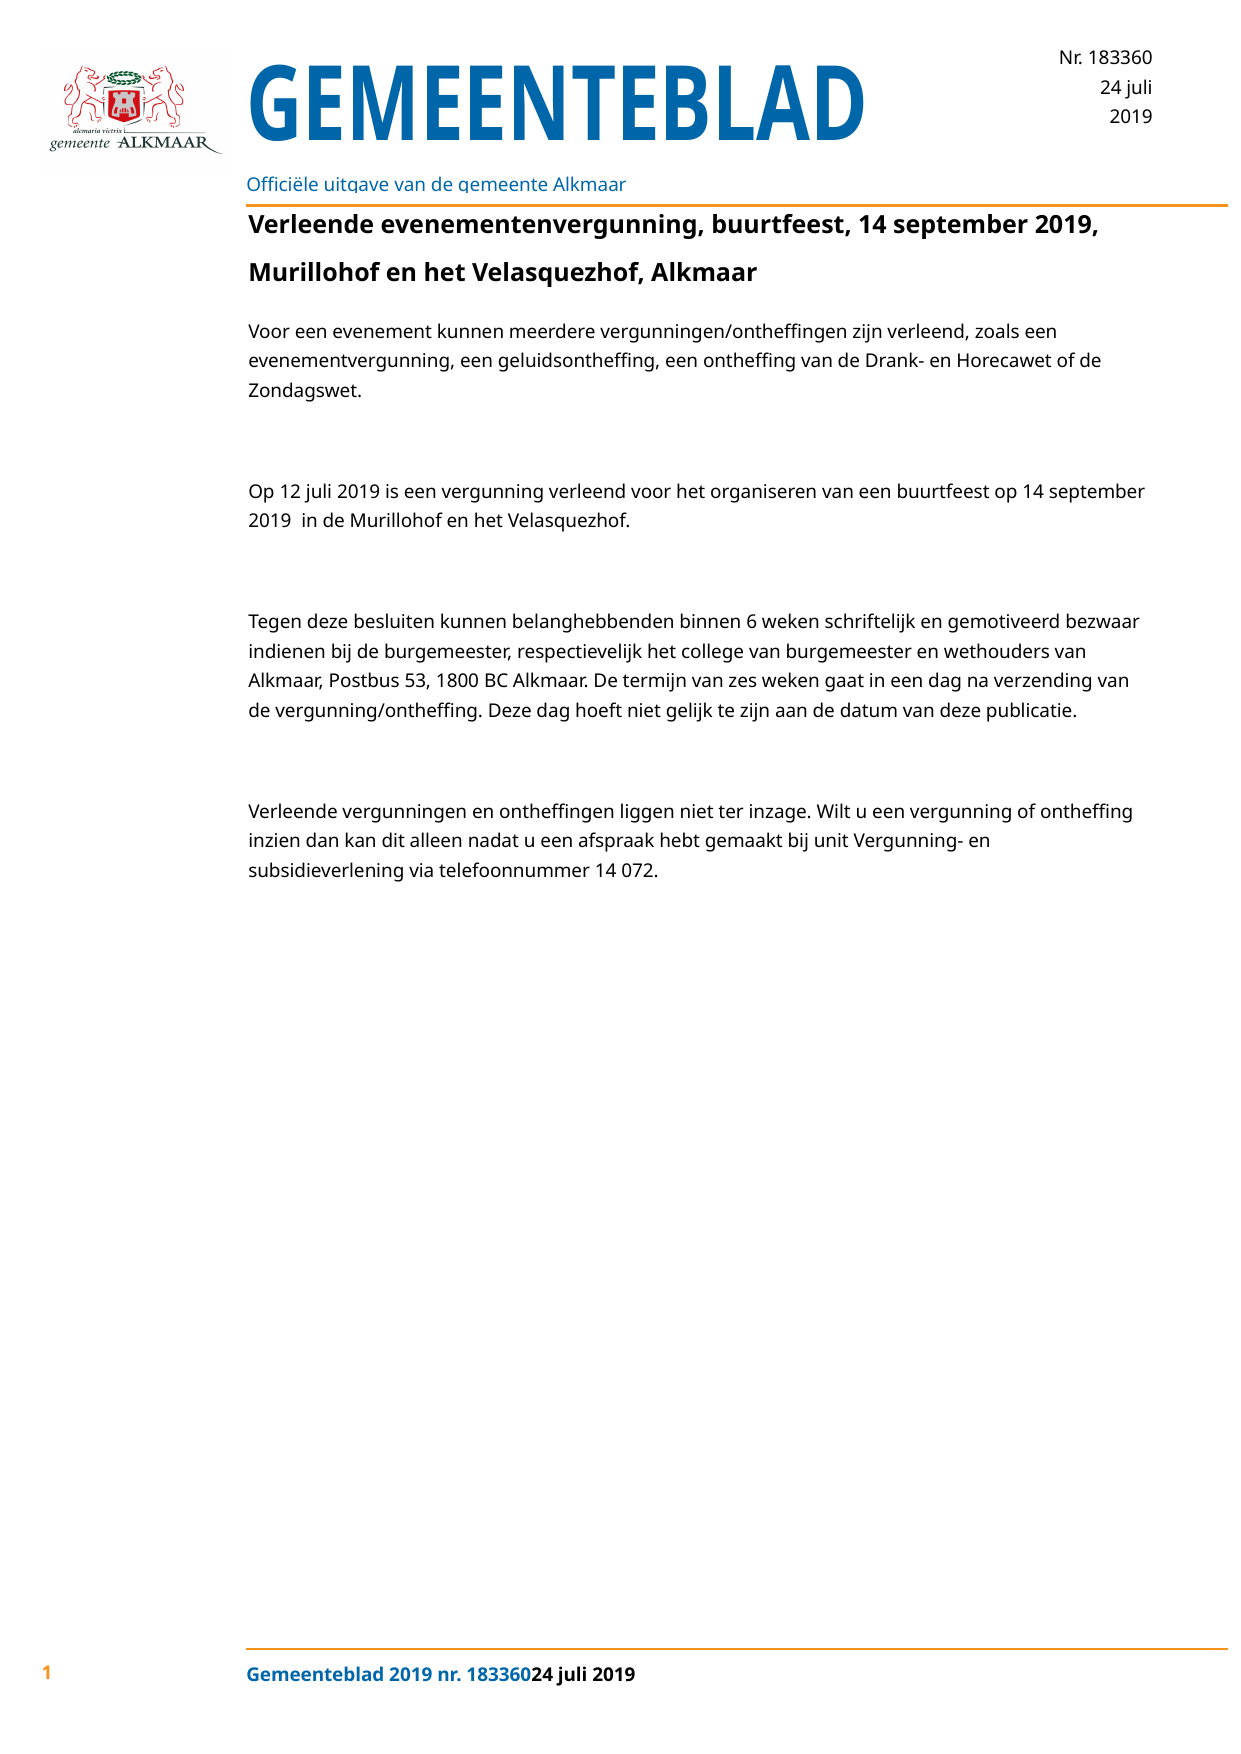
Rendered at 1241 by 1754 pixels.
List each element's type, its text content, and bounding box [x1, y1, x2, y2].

text Op 12 juli 2019 is een vergunning verleend voor het organiseren van een buurtfeest op 14 september 2019 in de Murillohof en het Velasquezhof. [248, 478, 1152, 533]
text Voor een evenement kunnen meerdere vergunningen/ontheffingen zijn verleend, zoals een evenementvergunning, een geluidsontheffing, een ontheffing van de Drank- en Horecawet of de Zondagswet. [248, 318, 1152, 403]
text Tegen deze besluiten kunnen belanghebbenden binnen 6 weken schriftelijk en gemotiveerd bezwaar indienen bij de burgemeester, respectievelijk het college van burgemeester en wethouders van Alkmaar, Postbus 53, 1800 BC Alkmaar. De termijn van zes weken gaat in een dag na verzending van de vergunning/ontheffing. Deze dag hoeft niet gelijk te zijn aan de datum van deze publicatie. [248, 608, 1152, 723]
picture [41, 47, 231, 172]
text Verleende vergunningen en ontheffingen liggen niet ter inzage. Wilt u een vergunning of ontheffing inzien dan kan dit alleen nadat u een afspraak hebt gemaakt bij unit Vergunning- en subsidieverlening via telefoonnummer 14 072. [248, 798, 1152, 883]
text Verleende evenementenvergunning, buurtfeest, 14 september 2019, Murillohof en het Velasquezhof, Alkmaar [248, 207, 1152, 288]
